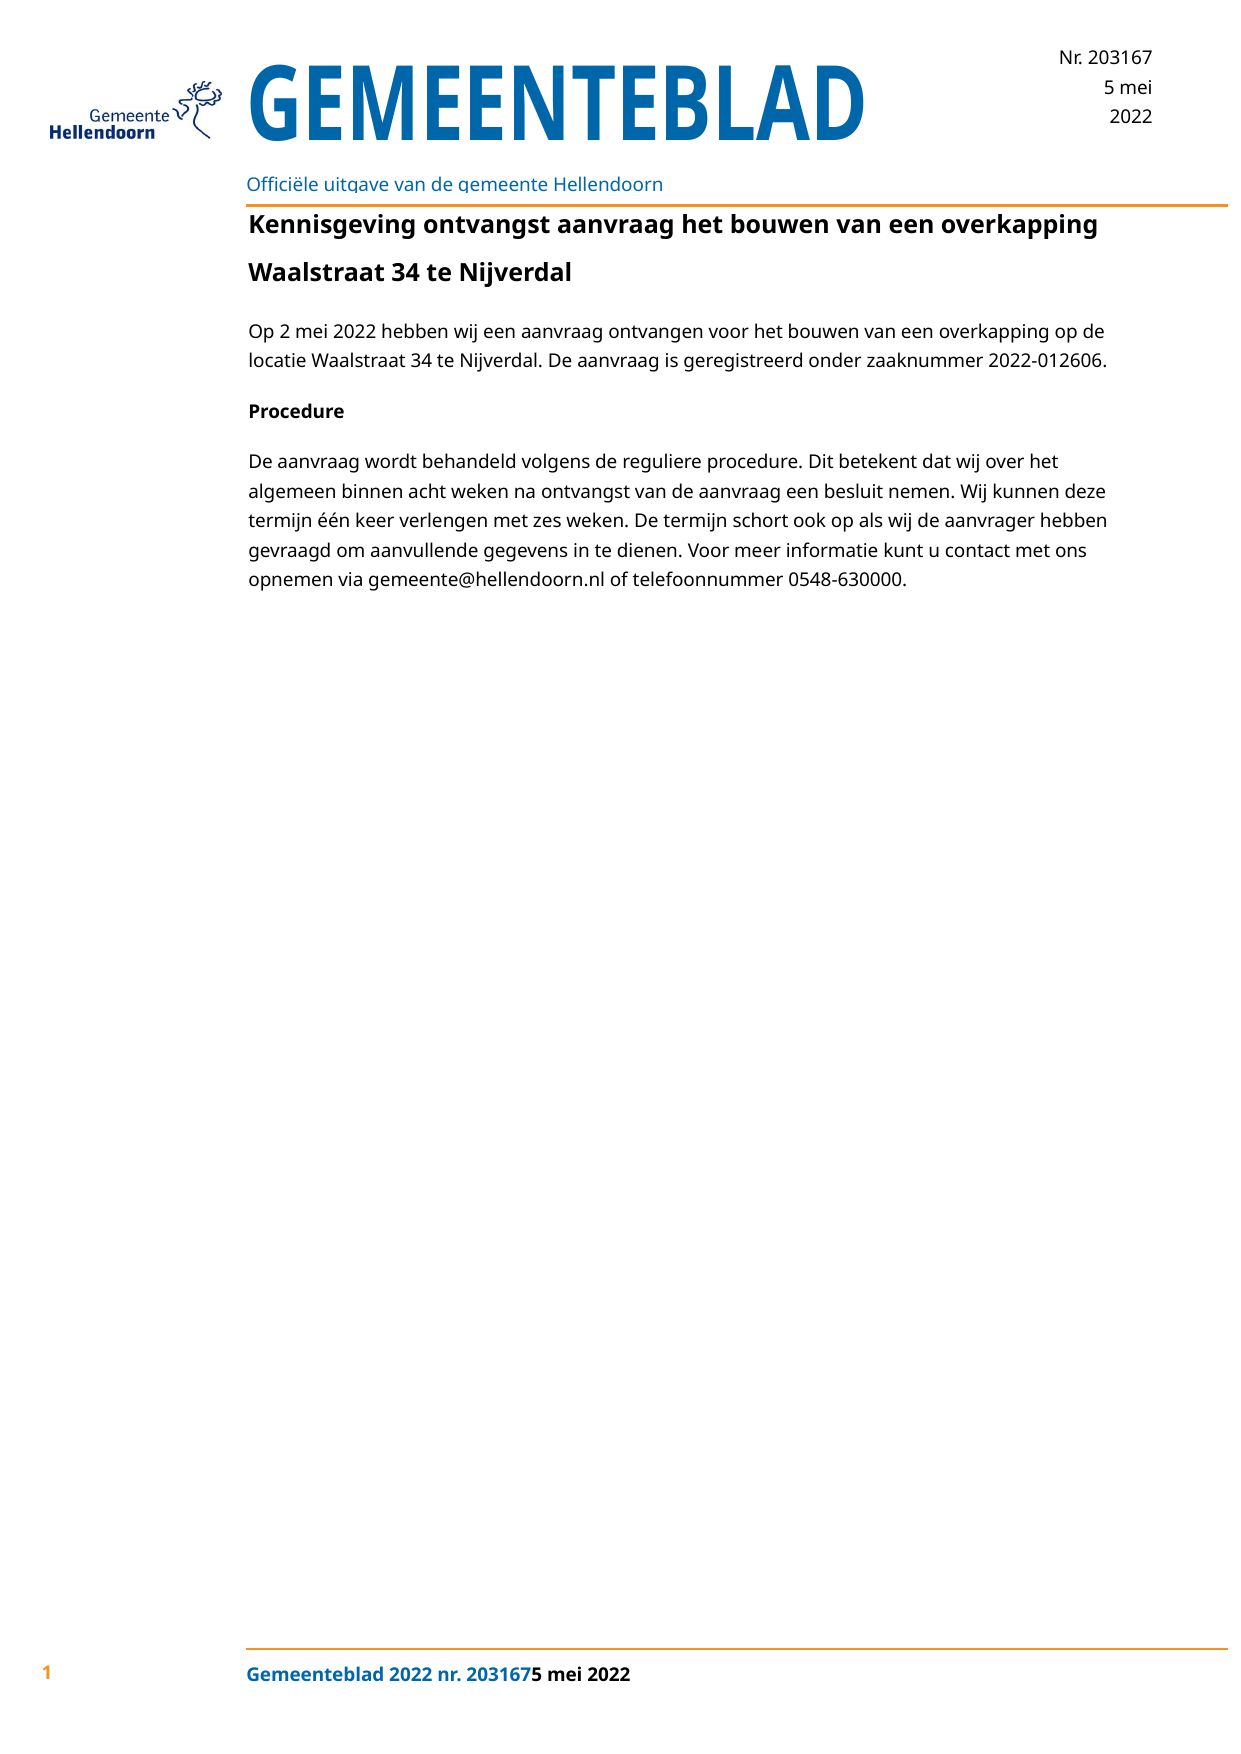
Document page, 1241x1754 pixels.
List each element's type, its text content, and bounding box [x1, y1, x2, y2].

text Op 2 mei 2022 hebben wij een aanvraag ontvangen voor het bouwen van een overkapping op de locatie Waalstraat 34 te Nijverdal. De aanvraag is geregistreerd onder zaaknummer 2022-012606. [248, 318, 1152, 373]
picture [41, 47, 231, 172]
text De aanvraag wordt behandeld volgens de reguliere procedure. Dit betekent dat wij over het algemeen binnen acht weken na ontvangst van de aanvraag een besluit nemen. Wij kunnen deze termijn één keer verlengen met zes weken. De termijn schort ook op als wij de aanvrager hebben gevraagd om aanvullende gegevens in te dienen. Voor meer informatie kunt u contact met ons opnemen via gemeente@hellendoorn.nl of telefoonnummer 0548-630000. [248, 448, 1152, 592]
text Procedure [248, 398, 1152, 424]
text Kennisgeving ontvangst aanvraag het bouwen van een overkapping Waalstraat 34 te Nijverdal [248, 207, 1152, 288]
